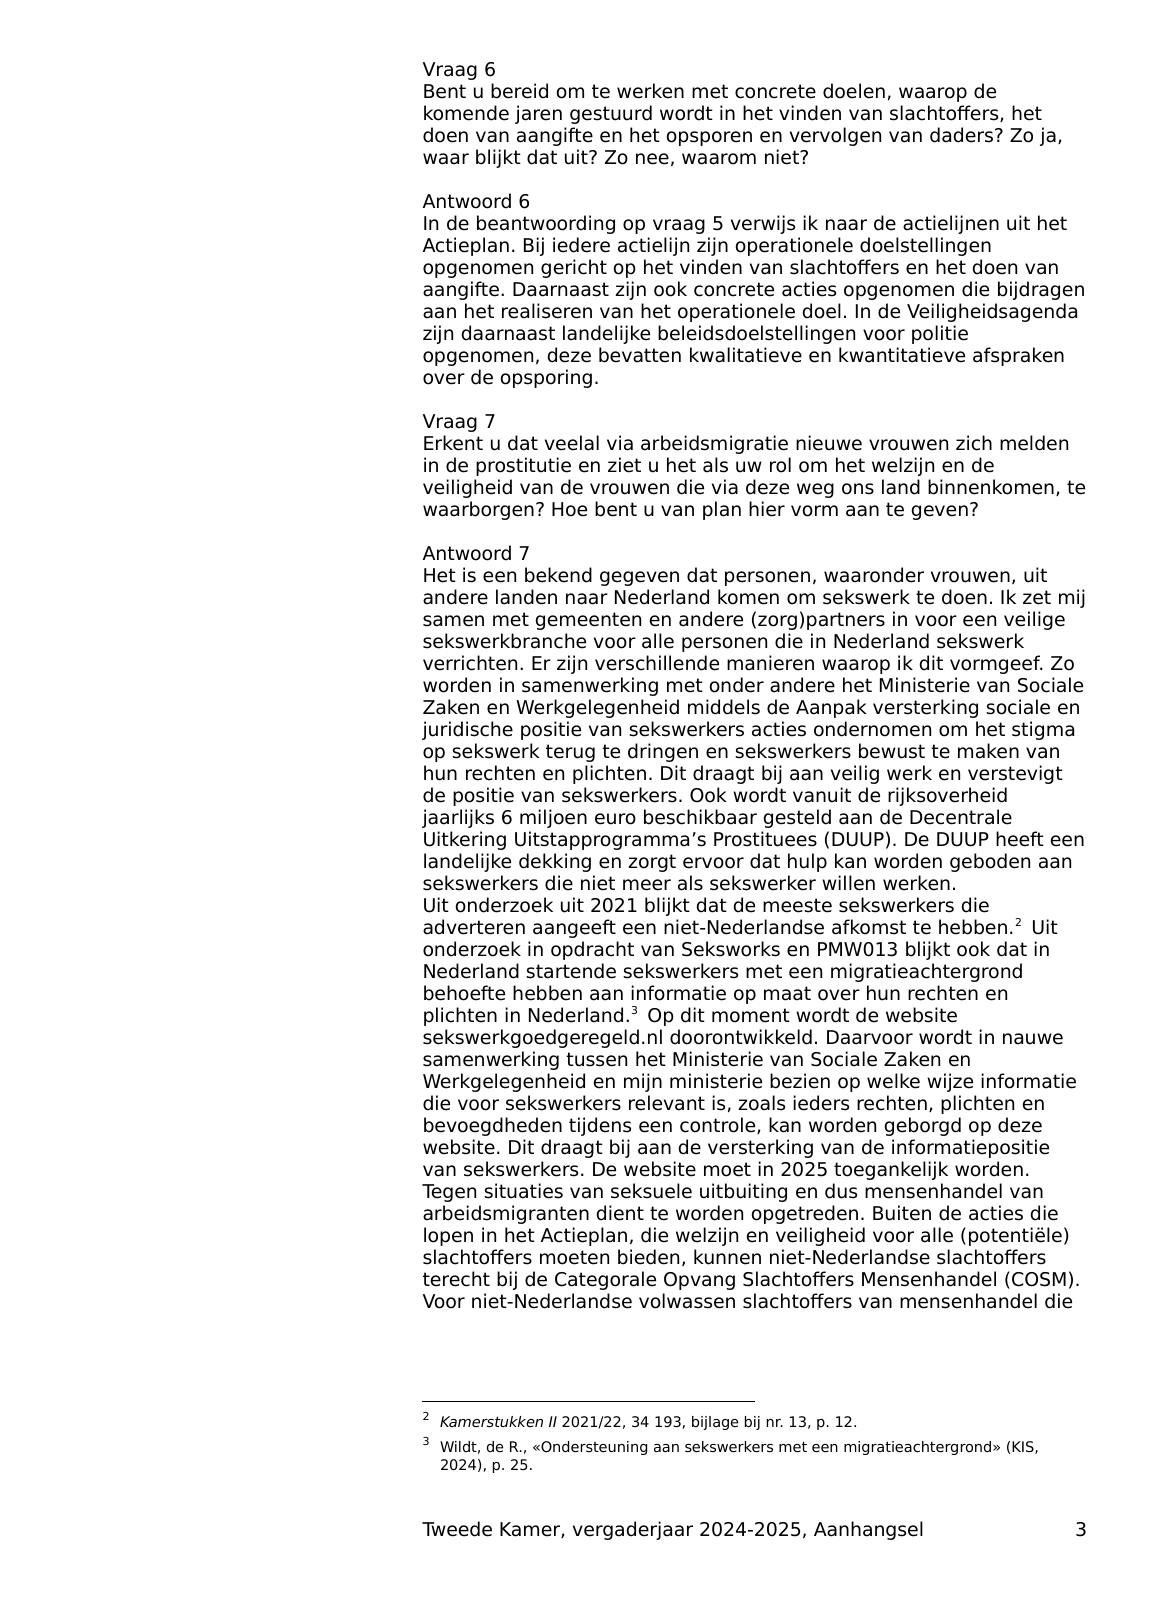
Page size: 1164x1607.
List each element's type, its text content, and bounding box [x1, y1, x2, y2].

text Tegen situaties van seksuele uitbuiting en dus mensenhandel van arbeidsmigranten dient te worden opgetreden. Buiten de acties die lopen in het Actieplan, die welzijn en veiligheid voor alle (potentiële) slachtoffers moeten bieden, kunnen niet-Nederlandse slachtoffers terecht bij de Categorale Opvang Slachtoffers Mensenhandel (COSM). Voor niet-Nederlandse volwassen slachtoffers van mensenhandel die [422, 1181, 1087, 1312]
text Vraag 7 [422, 411, 1087, 433]
text Bent u bereid om te werken met concrete doelen, waarop de komende jaren gestuurd wordt in het vinden van slachtoffers, het doen van aangifte en het opsporen en vervolgen van daders? Zo ja, waar blijkt dat uit? Zo nee, waarom niet? [422, 81, 1087, 169]
text Het is een bekend gegeven dat personen, waaronder vrouwen, uit andere landen naar Nederland komen om sekswerk te doen. Ik zet mij samen met gemeenten en andere (zorg)partners in voor een veilige sekswerkbranche voor alle personen die in Nederland sekswerk verrichten. Er zijn verschillende manieren waarop ik dit vormgeef. Zo worden in samenwerking met onder andere het Ministerie van Sociale Zaken en Werkgelegenheid middels de Aanpak versterking sociale en juridische positie van sekswerkers acties ondernomen om het stigma op sekswerk terug te dringen en sekswerkers bewust te maken van hun rechten en plichten. Dit draagt bij aan veilig werk en verstevigt de positie van sekswerkers. Ook wordt vanuit de rijksoverheid jaarlijks 6 miljoen euro beschikbaar gesteld aan de Decentrale Uitkering Uitstapprogramma’s Prostituees (DUUP). De DUUP heeft een landelijke dekking en zorgt ervoor dat hulp kan worden geboden aan sekswerkers die niet meer als sekswerker willen werken. [422, 565, 1087, 895]
text Uit onderzoek uit 2021 blijkt dat de meeste sekswerkers die adverteren aangeeft een niet-Nederlandse afkomst te hebben. Uit onderzoek in opdracht van Seksworks en PMW013 blijkt ook dat in Nederland startende sekswerkers met een migratieachtergrond behoefte hebben aan informatie op maat over hun rechten en plichten in Nederland. Op dit moment wordt de website sekswerkgoedgeregeld.nl doorontwikkeld. Daarvoor wordt in nauwe samenwerking tussen het Ministerie van Sociale Zaken en Werkgelegenheid en mijn ministerie bezien op welke wijze informatie die voor sekswerkers relevant is, zoals ieders rechten, plichten en bevoegdheden tijdens een controle, kan worden geborgd op deze website. Dit draagt bij aan de versterking van de informatiepositie van sekswerkers. De website moet in 2025 toegankelijk worden. [422, 895, 1087, 1181]
text Kamerstukken II 2021/22, 34 193, bijlage bij nr. 13, p. 12. [422, 1410, 1087, 1432]
text Antwoord 6 [422, 191, 1087, 213]
text In de beantwoording op vraag 5 verwijs ik naar de actielijnen uit het Actieplan. Bij iedere actielijn zijn operationele doelstellingen opgenomen gericht op het vinden van slachtoffers en het doen van aangifte. Daarnaast zijn ook concrete acties opgenomen die bijdragen aan het realiseren van het operationele doel. In de Veiligheidsagenda zijn daarnaast landelijke beleidsdoelstellingen voor politie opgenomen, deze bevatten kwalitatieve en kwantitatieve afspraken over de opsporing. [422, 213, 1087, 389]
text Vraag 6 [422, 59, 1087, 81]
text Wildt, de R., «Ondersteuning aan sekswerkers met een migratieachtergrond» (KIS, 2024), p. 25. [422, 1435, 1087, 1474]
text Erkent u dat veelal via arbeidsmigratie nieuwe vrouwen zich melden in de prostitutie en ziet u het als uw rol om het welzijn en de veiligheid van de vrouwen die via deze weg ons land binnenkomen, te waarborgen? Hoe bent u van plan hier vorm aan te geven? [422, 433, 1087, 521]
text Antwoord 7 [422, 543, 1087, 565]
